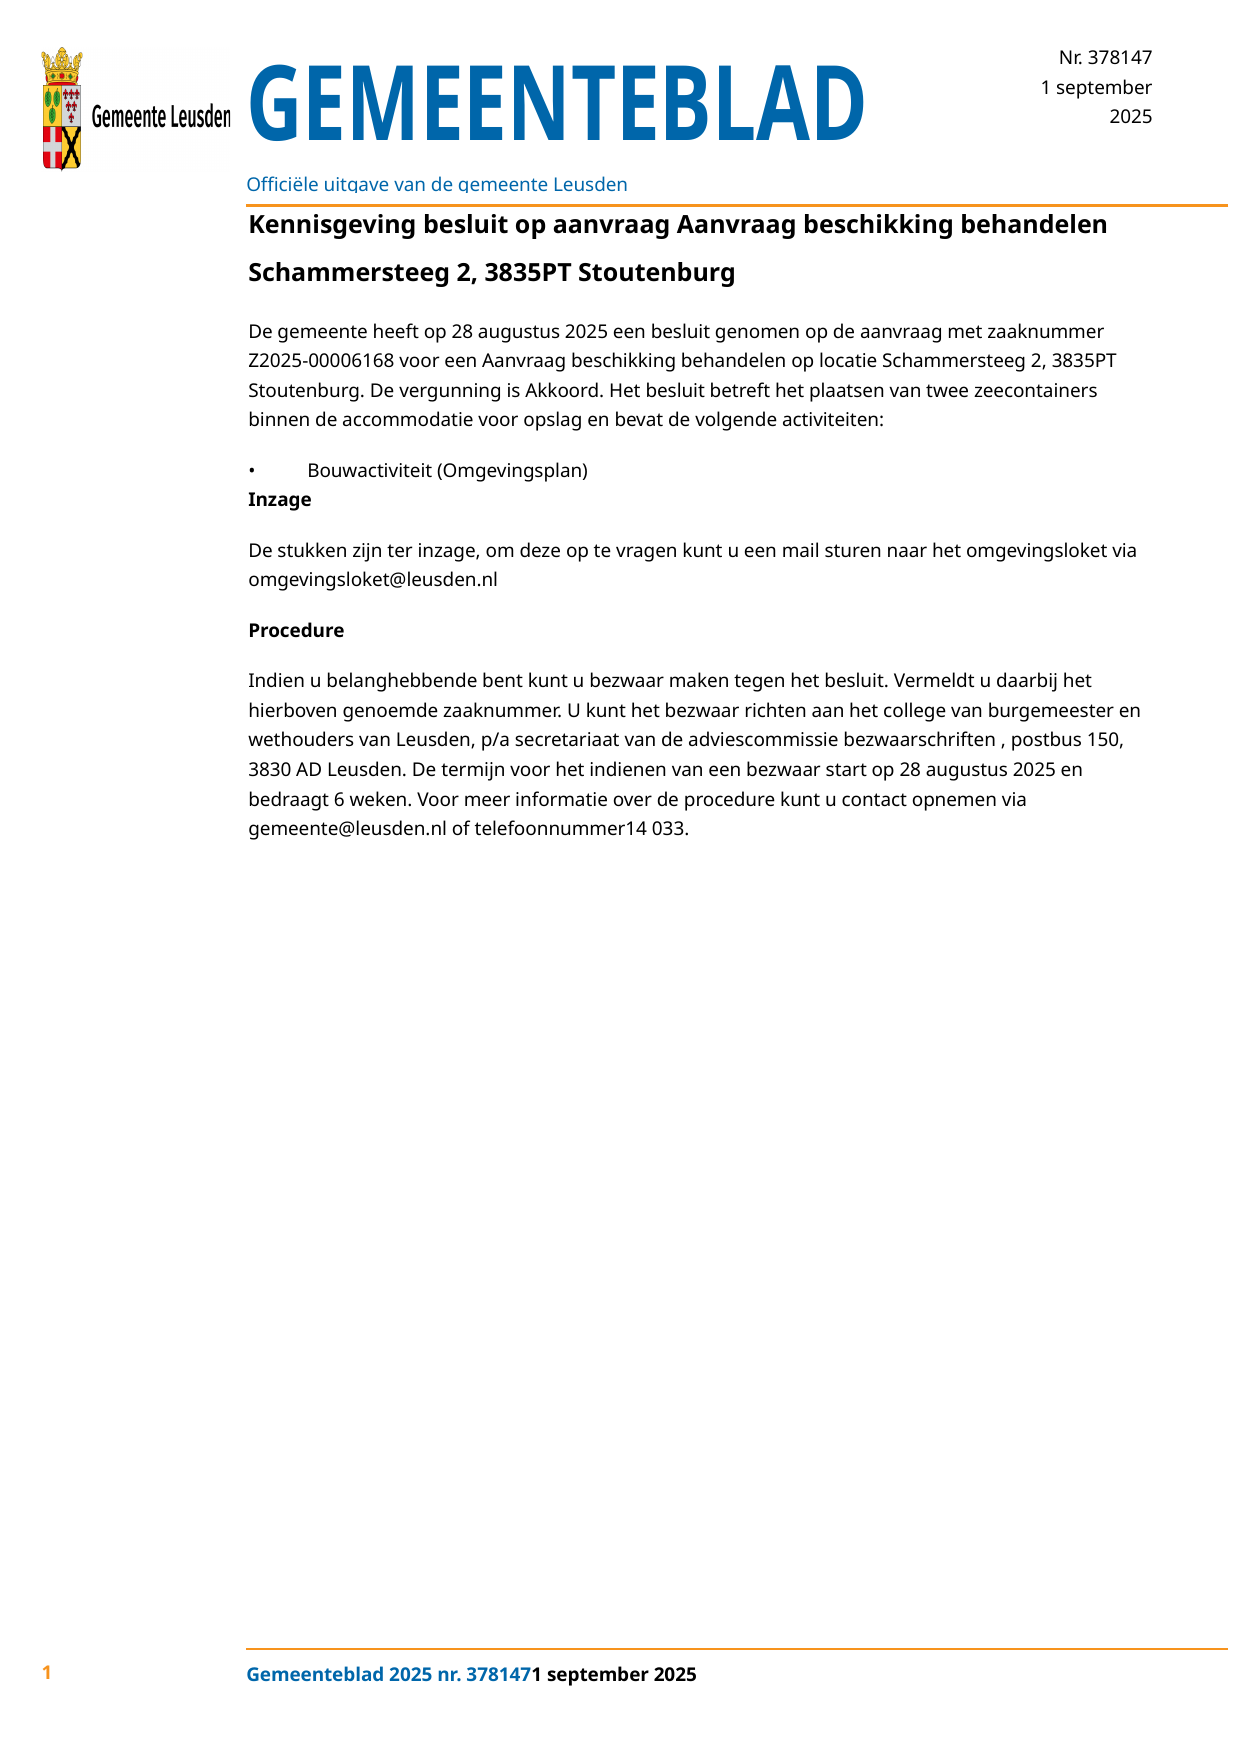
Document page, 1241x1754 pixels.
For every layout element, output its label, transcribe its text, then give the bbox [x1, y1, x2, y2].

picture [41, 47, 231, 172]
text Procedure [248, 617, 1152, 643]
text Kennisgeving besluit op aanvraag Aanvraag beschikking behandelen Schammersteeg 2, 3835PT Stoutenburg [248, 207, 1152, 288]
text De stukken zijn ter inzage, om deze op te vragen kunt u een mail sturen naar het omgevingsloket via omgevingsloket@leusden.nl [248, 537, 1152, 592]
text De gemeente heeft op 28 augustus 2025 een besluit genomen op de aanvraag met zaaknummer Z2025-00006168 voor een Aanvraag beschikking behandelen op locatie Schammersteeg 2, 3835PT Stoutenburg. De vergunning is Akkoord. Het besluit betreft het plaatsen van twee zeecontainers binnen de accommodatie voor opslag en bevat de volgende activiteiten: [248, 318, 1152, 432]
list Bouwactiviteit (Omgevingsplan) [248, 457, 1152, 483]
text Indien u belanghebbende bent kunt u bezwaar maken tegen het besluit. Vermeldt u daarbij het hierboven genoemde zaaknummer. U kunt het bezwaar richten aan het college van burgemeester en wethouders van Leusden, p/a secretariaat van de adviescommissie bezwaarschriften , postbus 150, 3830 AD Leusden. De termijn voor het indienen van een bezwaar start op 28 augustus 2025 en bedraagt 6 weken. Voor meer informatie over de procedure kunt u contact opnemen via gemeente@leusden.nl of telefoonnummer14 033. [248, 667, 1152, 841]
text Inzage [248, 487, 1152, 512]
